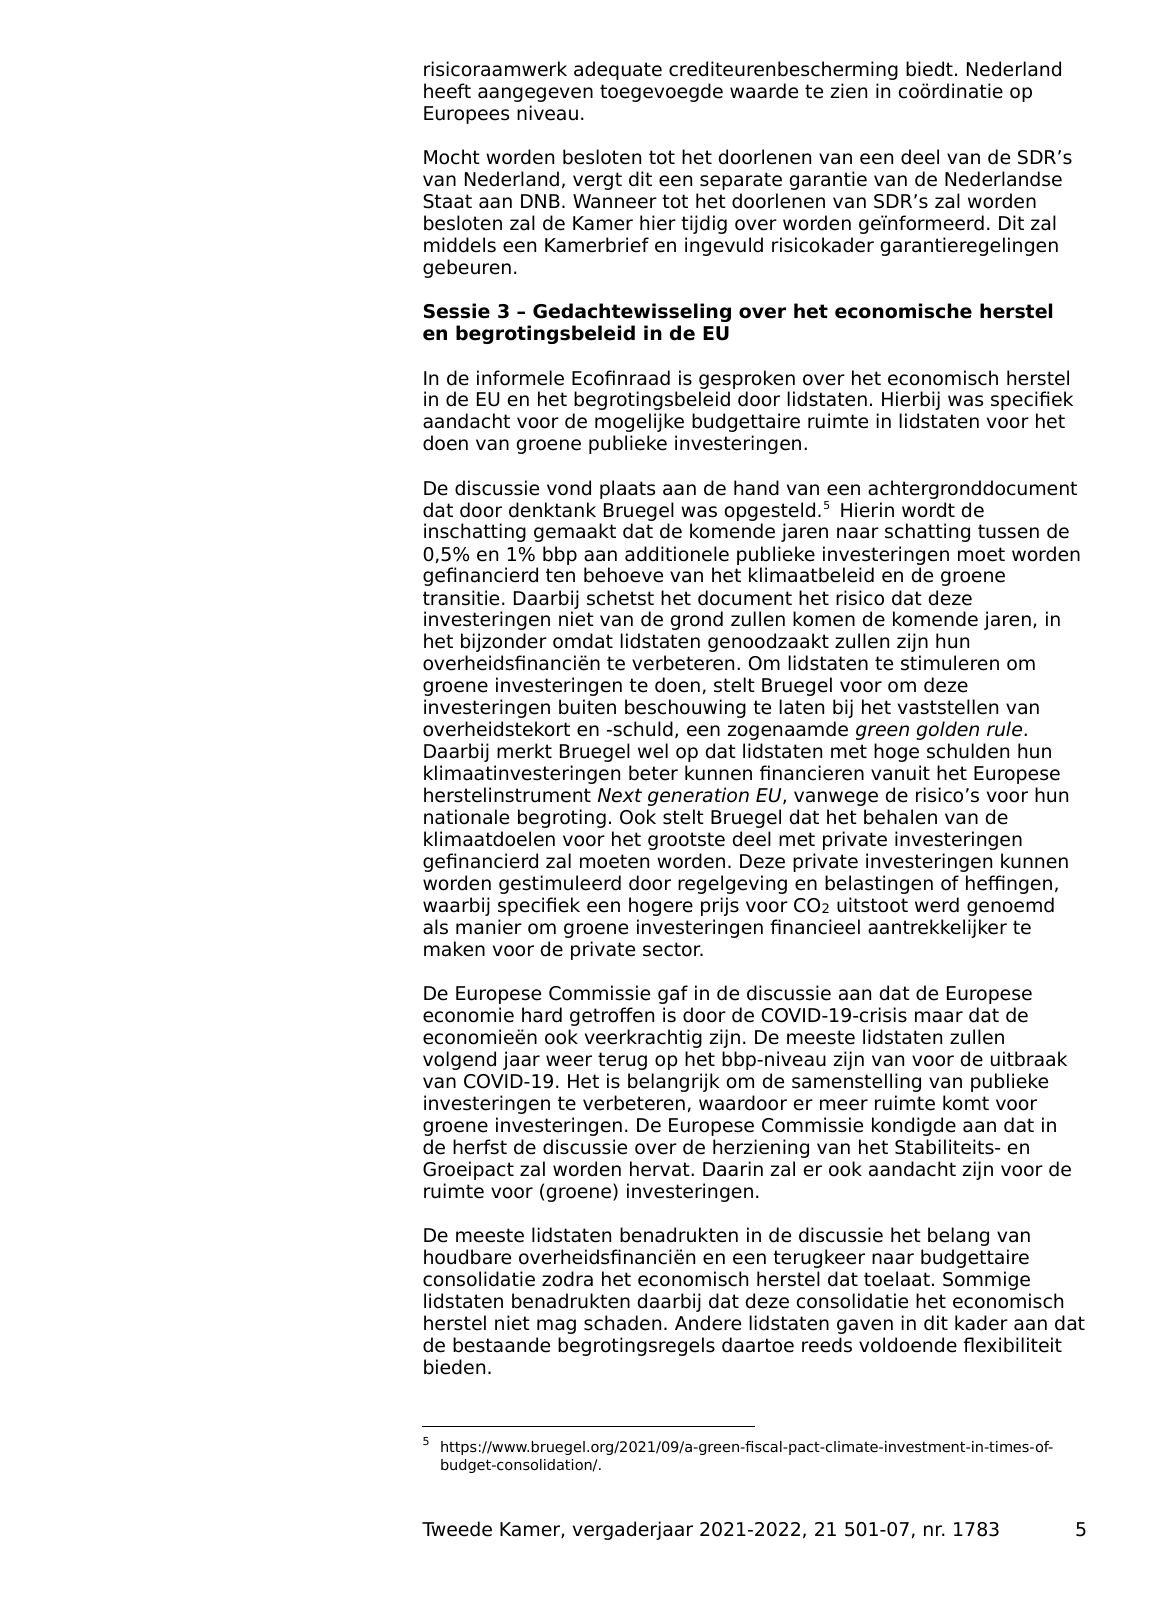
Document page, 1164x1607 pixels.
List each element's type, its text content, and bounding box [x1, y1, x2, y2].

text De discussie vond plaats aan de hand van een achtergronddocument dat door denktank Bruegel was opgesteld. Hierin wordt de inschatting gemaakt dat de komende jaren naar schatting tussen de 0,5% en 1% bbp aan additionele publieke investeringen moet worden gefinancierd ten behoeve van het klimaatbeleid en de groene transitie. Daarbij schetst het document het risico dat deze investeringen niet van de grond zullen komen de komende jaren, in het bijzonder omdat lidstaten genoodzaakt zullen zijn hun overheidsfinanciën te verbeteren. Om lidstaten te stimuleren om groene investeringen te doen, stelt Bruegel voor om deze investeringen buiten beschouwing te laten bij het vaststellen van overheidstekort en -schuld, een zogenaamde green golden rule. Daarbij merkt Bruegel wel op dat lidstaten met hoge schulden hun klimaatinvesteringen beter kunnen financieren vanuit het Europese herstelinstrument Next generation EU, vanwege de risico’s voor hun nationale begroting. Ook stelt Bruegel dat het behalen van de klimaatdoelen voor het grootste deel met private investeringen gefinancierd zal moeten worden. Deze private investeringen kunnen worden gestimuleerd door regelgeving en belastingen of heffingen, waarbij specifiek een hogere prijs voor CO2 uitstoot werd genoemd als manier om groene investeringen financieel aantrekkelijker te maken voor de private sector. [422, 477, 1087, 961]
text https://www.bruegel.org/2021/09/a-green-fiscal-pact-climate-investment-in-times-of-budget-consolidation/. [422, 1435, 1087, 1474]
text Mocht worden besloten tot het doorlenen van een deel van de SDR’s van Nederland, vergt dit een separate garantie van de Nederlandse Staat aan DNB. Wanneer tot het doorlenen van SDR’s zal worden besloten zal de Kamer hier tijdig over worden geïnformeerd. Dit zal middels een Kamerbrief en ingevuld risicokader garantieregelingen gebeuren. [422, 147, 1087, 279]
subtitle Sessie 3 – Gedachtewisseling over het economische herstel en begrotingsbeleid in de EU [422, 301, 1087, 345]
text risicoraamwerk adequate crediteurenbescherming biedt. Nederland heeft aangegeven toegevoegde waarde te zien in coördinatie op Europees niveau. [422, 59, 1087, 125]
text De Europese Commissie gaf in de discussie aan dat de Europese economie hard getroffen is door de COVID-19-crisis maar dat de economieën ook veerkrachtig zijn. De meeste lidstaten zullen volgend jaar weer terug op het bbp-niveau zijn van voor de uitbraak van COVID-19. Het is belangrijk om de samenstelling van publieke investeringen te verbeteren, waardoor er meer ruimte komt voor groene investeringen. De Europese Commissie kondigde aan dat in de herfst de discussie over de herziening van het Stabiliteits- en Groeipact zal worden hervat. Daarin zal er ook aandacht zijn voor de ruimte voor (groene) investeringen. [422, 983, 1087, 1203]
text In de informele Ecofinraad is gesproken over het economisch herstel in de EU en het begrotingsbeleid door lidstaten. Hierbij was specifiek aandacht voor de mogelijke budgettaire ruimte in lidstaten voor het doen van groene publieke investeringen. [422, 367, 1087, 455]
text De meeste lidstaten benadrukten in de discussie het belang van houdbare overheidsfinanciën en een terugkeer naar budgettaire consolidatie zodra het economisch herstel dat toelaat. Sommige lidstaten benadrukten daarbij dat deze consolidatie het economisch herstel niet mag schaden. Andere lidstaten gaven in dit kader aan dat de bestaande begrotingsregels daartoe reeds voldoende flexibiliteit bieden. [422, 1225, 1087, 1379]
